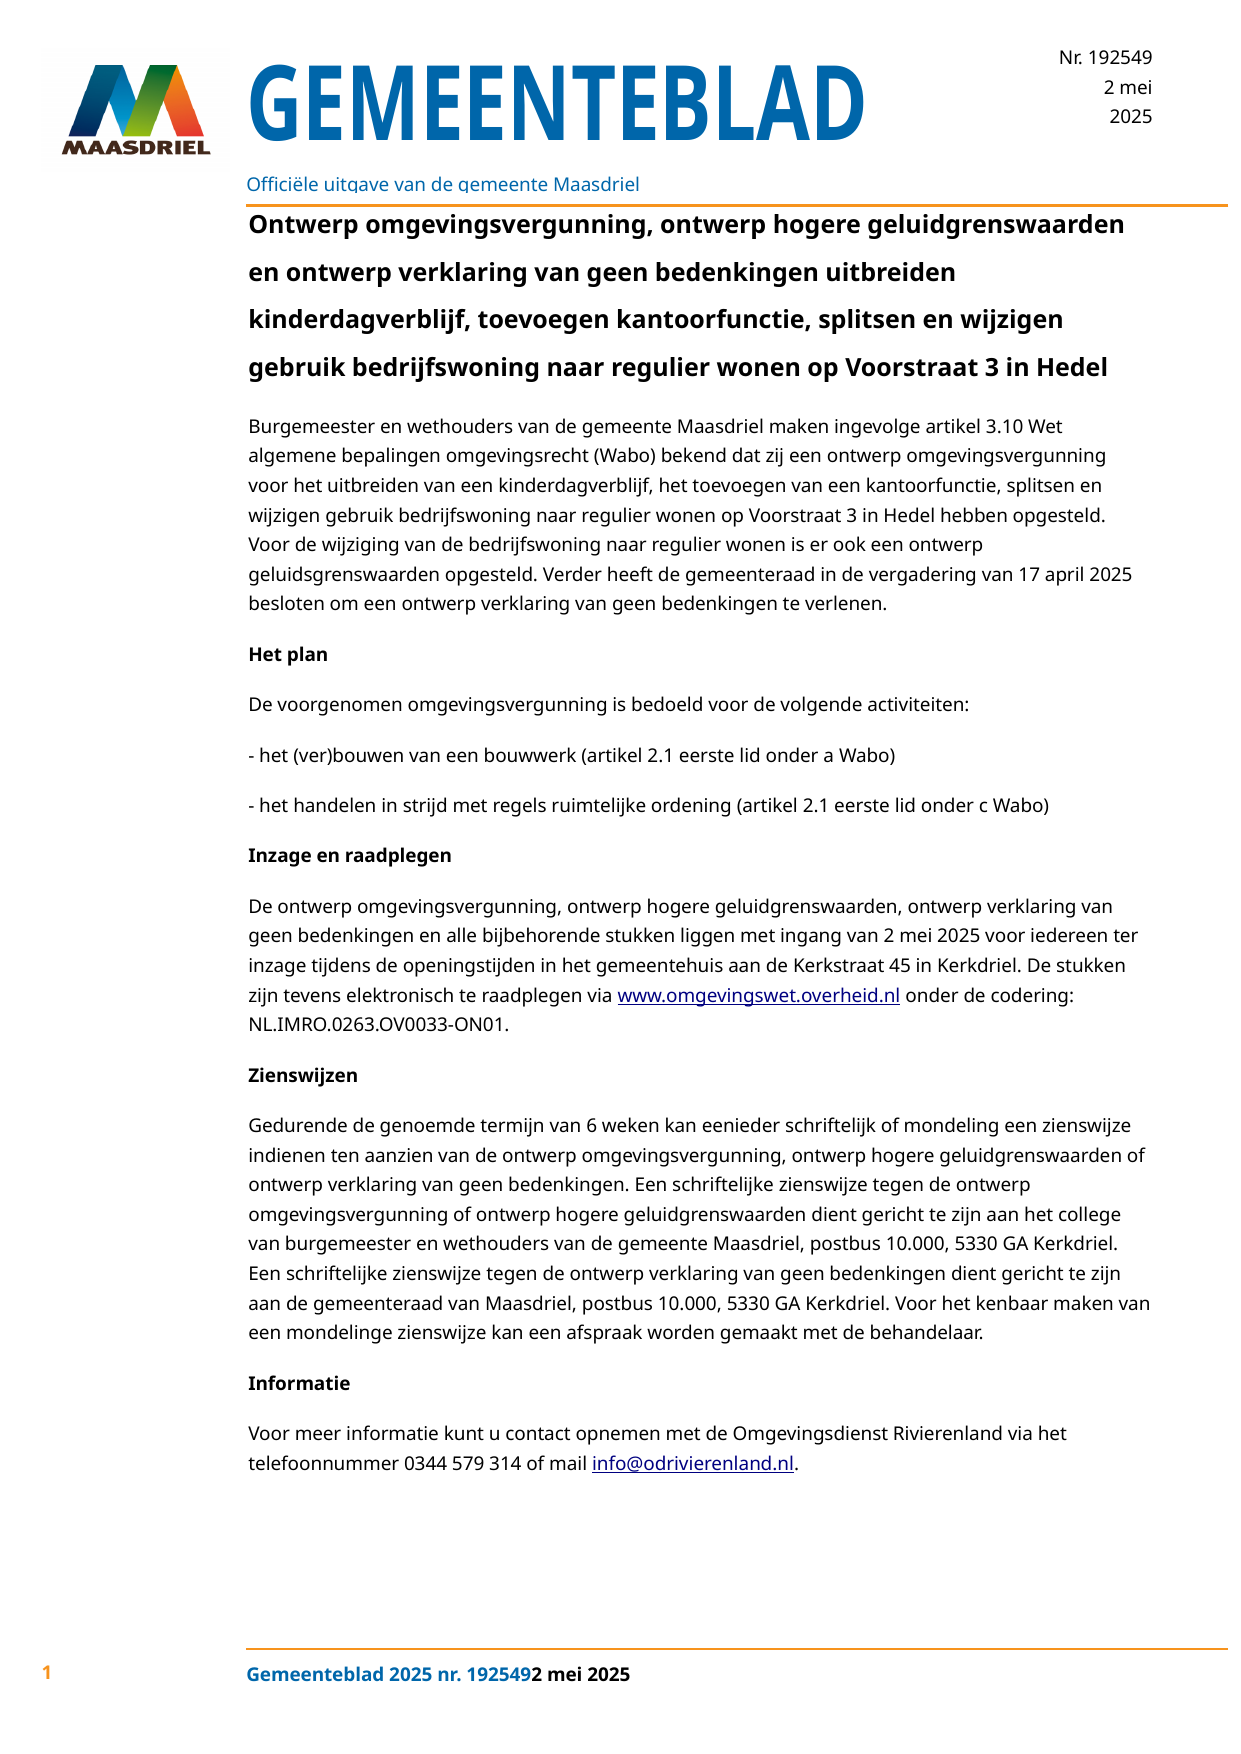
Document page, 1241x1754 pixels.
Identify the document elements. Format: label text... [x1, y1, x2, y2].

text De ontwerp omgevingsvergunning, ontwerp hogere geluidgrenswaarden, ontwerp verklaring van geen bedenkingen en alle bijbehorende stukken liggen met ingang van 2 mei 2025 voor iedereen ter inzage tijdens de openingstijden in het gemeen­tehuis aan de Kerkstraat 45 in Kerkdriel. De stukken zijn tevens elektronisch te raadplegen via www.omgevingswet.overheid.nl onder de codering: NL.IMRO.0263.OV0033-ON01. [248, 893, 1152, 1037]
text Informatie [248, 1370, 1152, 1396]
text Het plan [248, 641, 1152, 667]
text Ontwerp omgevingsvergunning, ontwerp hogere geluidgrenswaarden en ontwerp verklaring van geen bedenkingen uitbreiden kinderdagverblijf, toevoegen kantoorfunctie, splitsen en wijzigen gebruik bedrijfswoning naar regulier wonen op Voorstraat 3 in Hedel [248, 207, 1152, 384]
text - het handelen in strijd met regels ruimtelijke ordening (artikel 2.1 eerste lid onder c Wabo) [248, 792, 1152, 818]
text De voorgenomen omgevingsvergunning is bedoeld voor de volgende activiteiten: [248, 691, 1152, 717]
picture [41, 47, 231, 172]
text Burgemeester en wethouders van de gemeente Maasdriel maken ingevolge artikel 3.10 Wet algemene bepalingen omgevingsrecht (Wabo) bekend dat zij een ontwerp omgevingsvergunning voor het uitbreiden van een kinderdagverblijf, het toevoegen van een kantoorfunctie, splitsen en wijzigen gebruik bedrijfswoning naar regulier wonen op Voorstraat 3 in Hedel hebben opgesteld. Voor de wijziging van de bedrijfswoning naar regulier wonen is er ook een ontwerp geluidsgrenswaarden opgesteld. Verder heeft de gemeenteraad in de vergadering van 17 april 2025 besloten om een ontwerp verklaring van geen bedenkingen te verlenen. [248, 413, 1152, 616]
text - het (ver)bouwen van een bouwwerk (artikel 2.1 eerste lid onder a Wabo) [248, 742, 1152, 768]
text Zienswijzen [248, 1062, 1152, 1088]
text Voor meer informatie kunt u contact opnemen met de Omgevingsdienst Rivierenland via het telefoonnummer 0344 579 314 of mail info@odrivierenland.nl. [248, 1420, 1152, 1476]
text Gedurende de genoemde termijn van 6 weken kan eenieder schriftelijk of mondeling een zienswijze indienen ten aanzien van de ontwerp omgevingsvergunning, ontwerp hogere geluidgrenswaarden of ontwerp verklaring van geen bedenkingen. Een schriftelijke zienswijze tegen de ontwerp omgevingsvergunning of ontwerp hogere geluidgrenswaarden dient gericht te zijn aan het college van burgemeester en wethouders van de gemeente Maasdriel, postbus 10.000, 5330 GA Kerkdriel. Een schriftelijke zienswijze tegen de ontwerp verklaring van geen bedenkingen dient gericht te zijn aan de gemeenteraad van Maasdriel, postbus 10.000, 5330 GA Kerkdriel. Voor het kenbaar maken van een mondelinge zienswijze kan een afspraak worden gemaakt met de behandelaar. [248, 1112, 1152, 1345]
text Inzage en raadplegen [248, 843, 1152, 868]
